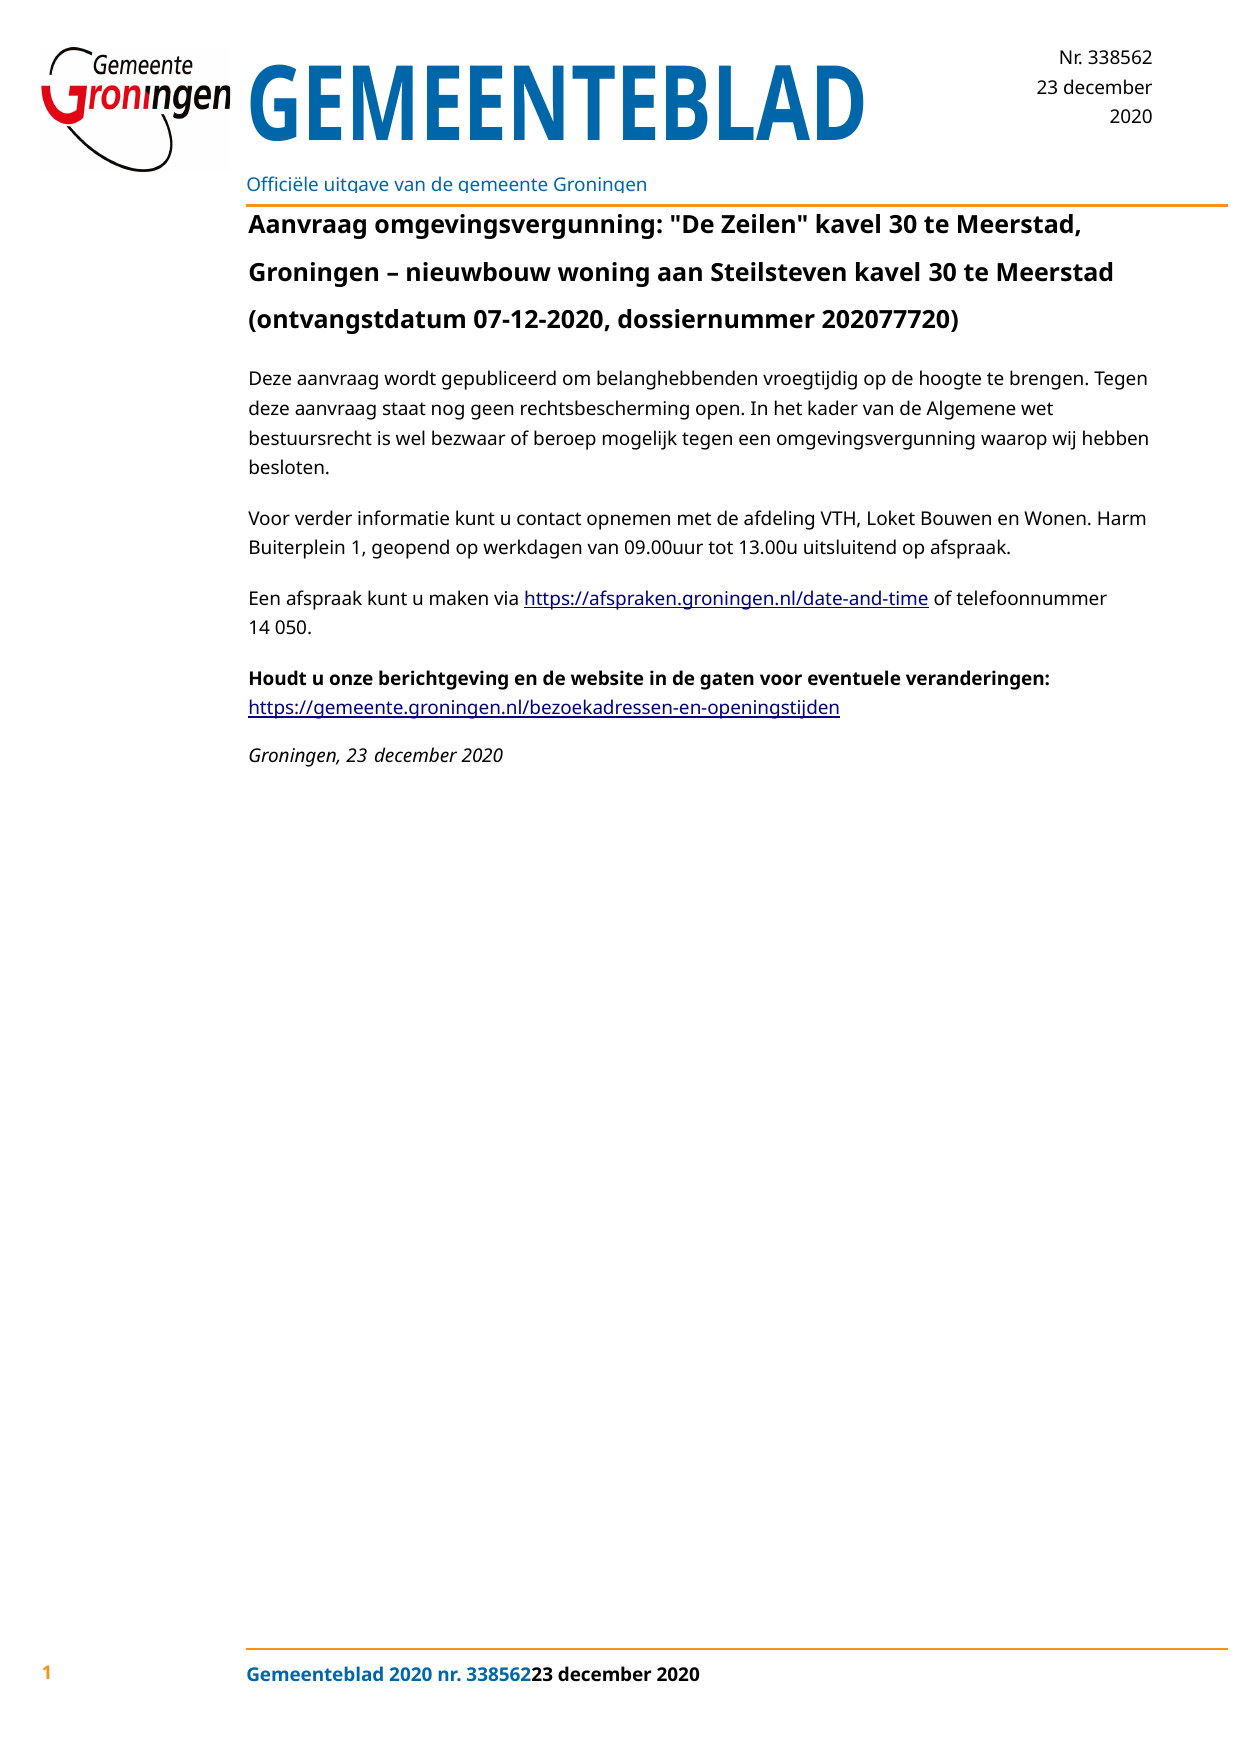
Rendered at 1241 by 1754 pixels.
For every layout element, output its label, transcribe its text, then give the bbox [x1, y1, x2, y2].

text Houdt u onze berichtgeving en de website in de gaten voor eventuele veranderingen: https://gemeente.groningen.nl/bezoekadressen-en-openingstijden [248, 665, 1152, 720]
text Een afspraak kunt u maken via https://afspraken.groningen.nl/date-and-time of telefoonnummer 14 050. [248, 585, 1152, 640]
text Aanvraag omgevingsvergunning: "De Zeilen" kavel 30 te Meerstad, Groningen – nieuwbouw woning aan Steilsteven kavel 30 te Meerstad (ontvangstdatum 07-12-2020, dossiernummer 202077720) [248, 207, 1152, 336]
text Voor verder informatie kunt u contact opnemen met de afdeling VTH, Loket Bouwen en Wonen. Harm Buiterplein 1, geopend op werkdagen van 09.00uur tot 13.00u uitsluitend op afspraak. [248, 505, 1152, 560]
text Groningen, 23 december 2020 [248, 742, 1152, 768]
picture [41, 47, 231, 172]
text Deze aanvraag wordt gepubliceerd om belanghebbenden vroegtijdig op de hoogte te brengen. Tegen deze aanvraag staat nog geen rechtsbescherming open. In het kader van de Algemene wet bestuursrecht is wel bezwaar of beroep mogelijk tegen een omgevingsvergunning waarop wij hebben besloten. [248, 366, 1152, 480]
